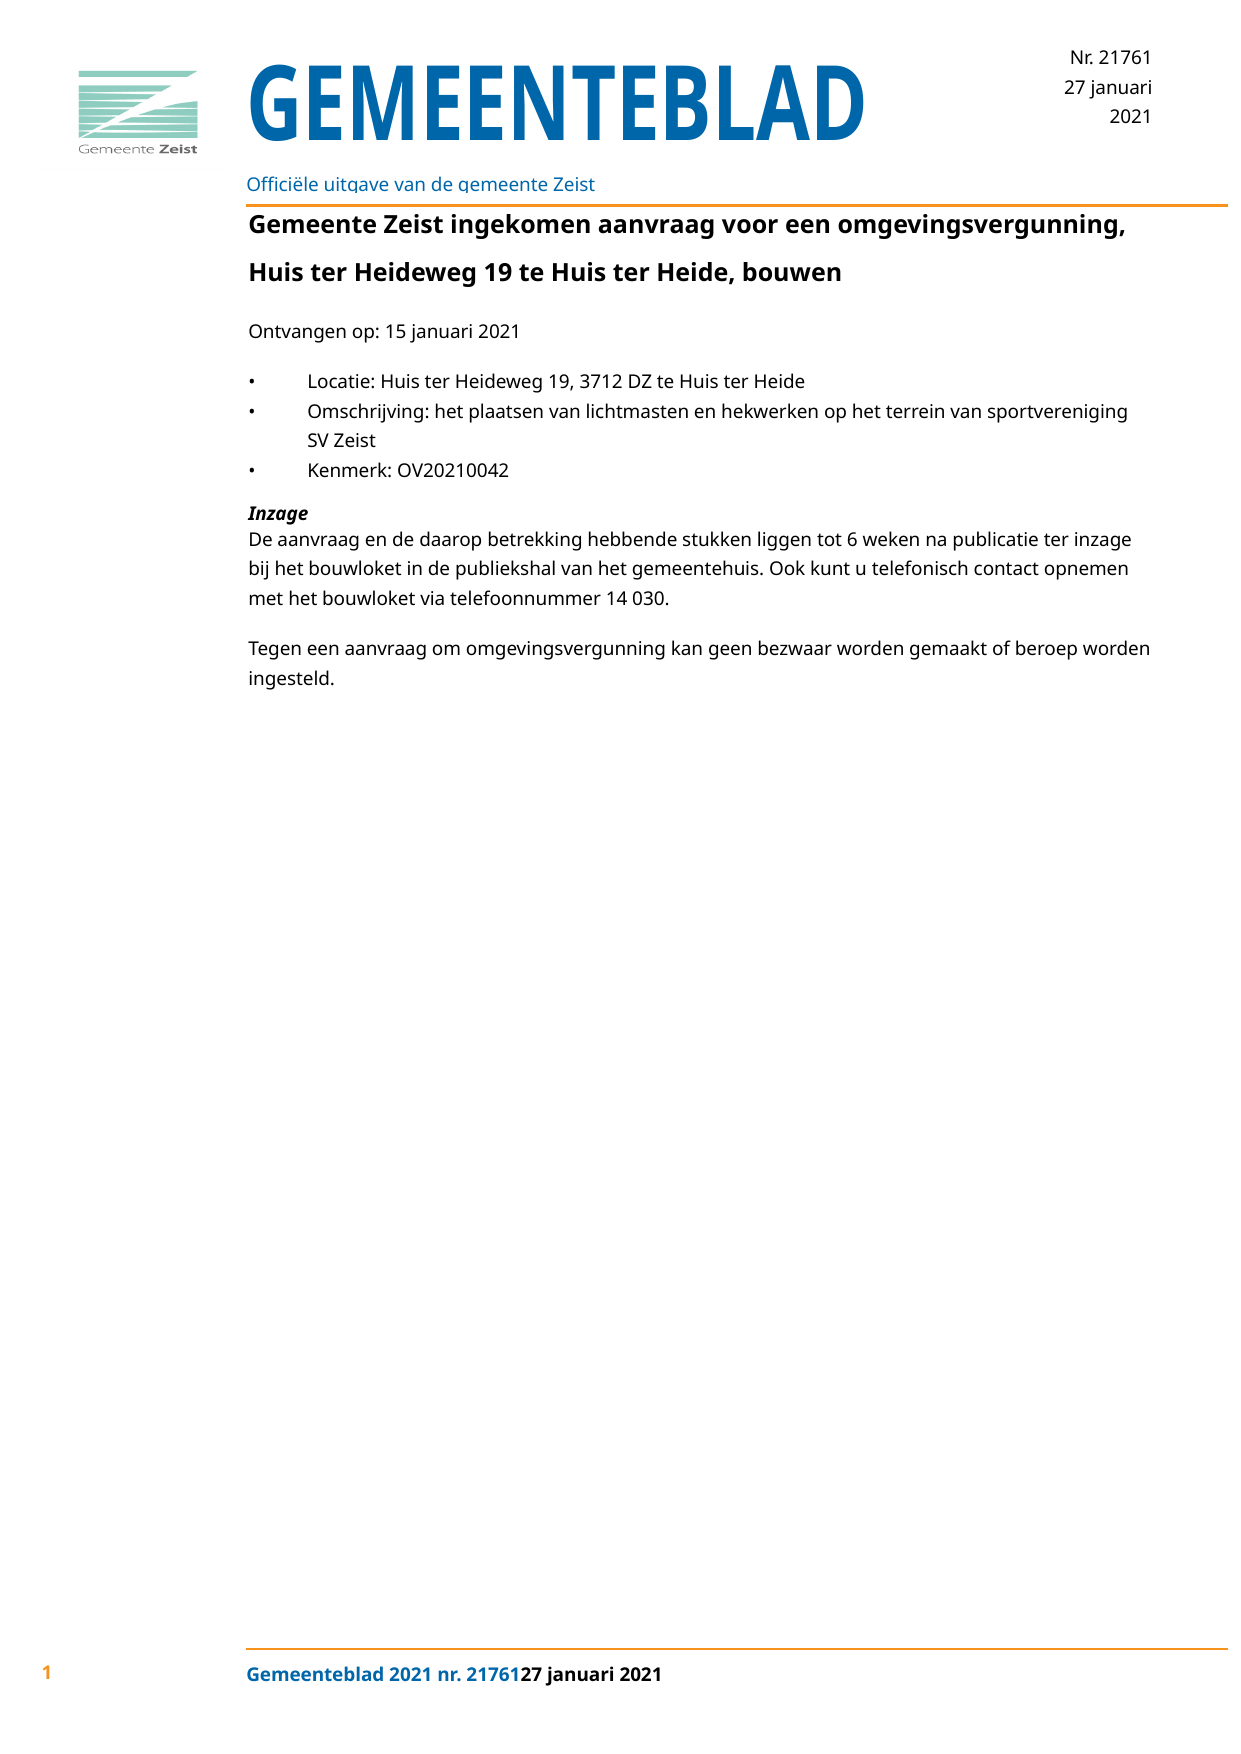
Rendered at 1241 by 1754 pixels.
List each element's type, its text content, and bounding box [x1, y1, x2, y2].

picture [41, 47, 231, 172]
text Ontvangen op: 15 januari 2021 [248, 318, 1152, 344]
text Gemeente Zeist ingekomen aanvraag voor een omgevingsvergunning, Huis ter Heideweg 19 te Huis ter Heide, bouwen [248, 207, 1152, 288]
list Kenmerk: OV20210042 [248, 457, 1152, 483]
text Inzage [248, 500, 1152, 526]
text Tegen een aanvraag om omgevingsvergunning kan geen bezwaar worden gemaakt of beroep worden ingesteld. [248, 636, 1152, 691]
text De aanvraag en de daarop betrekking hebbende stukken liggen tot 6 weken na publicatie ter inzage bij het bouwloket in de publiekshal van het gemeentehuis. Ook kunt u telefonisch contact opnemen met het bouwloket via telefoonnummer 14 030. [248, 526, 1152, 611]
list Omschrijving: het plaatsen van lichtmasten en hekwerken op het terrein van sportvereniging SV Zeist [248, 398, 1152, 453]
list Locatie: Huis ter Heideweg 19, 3712 DZ te Huis ter Heide [248, 368, 1152, 394]
